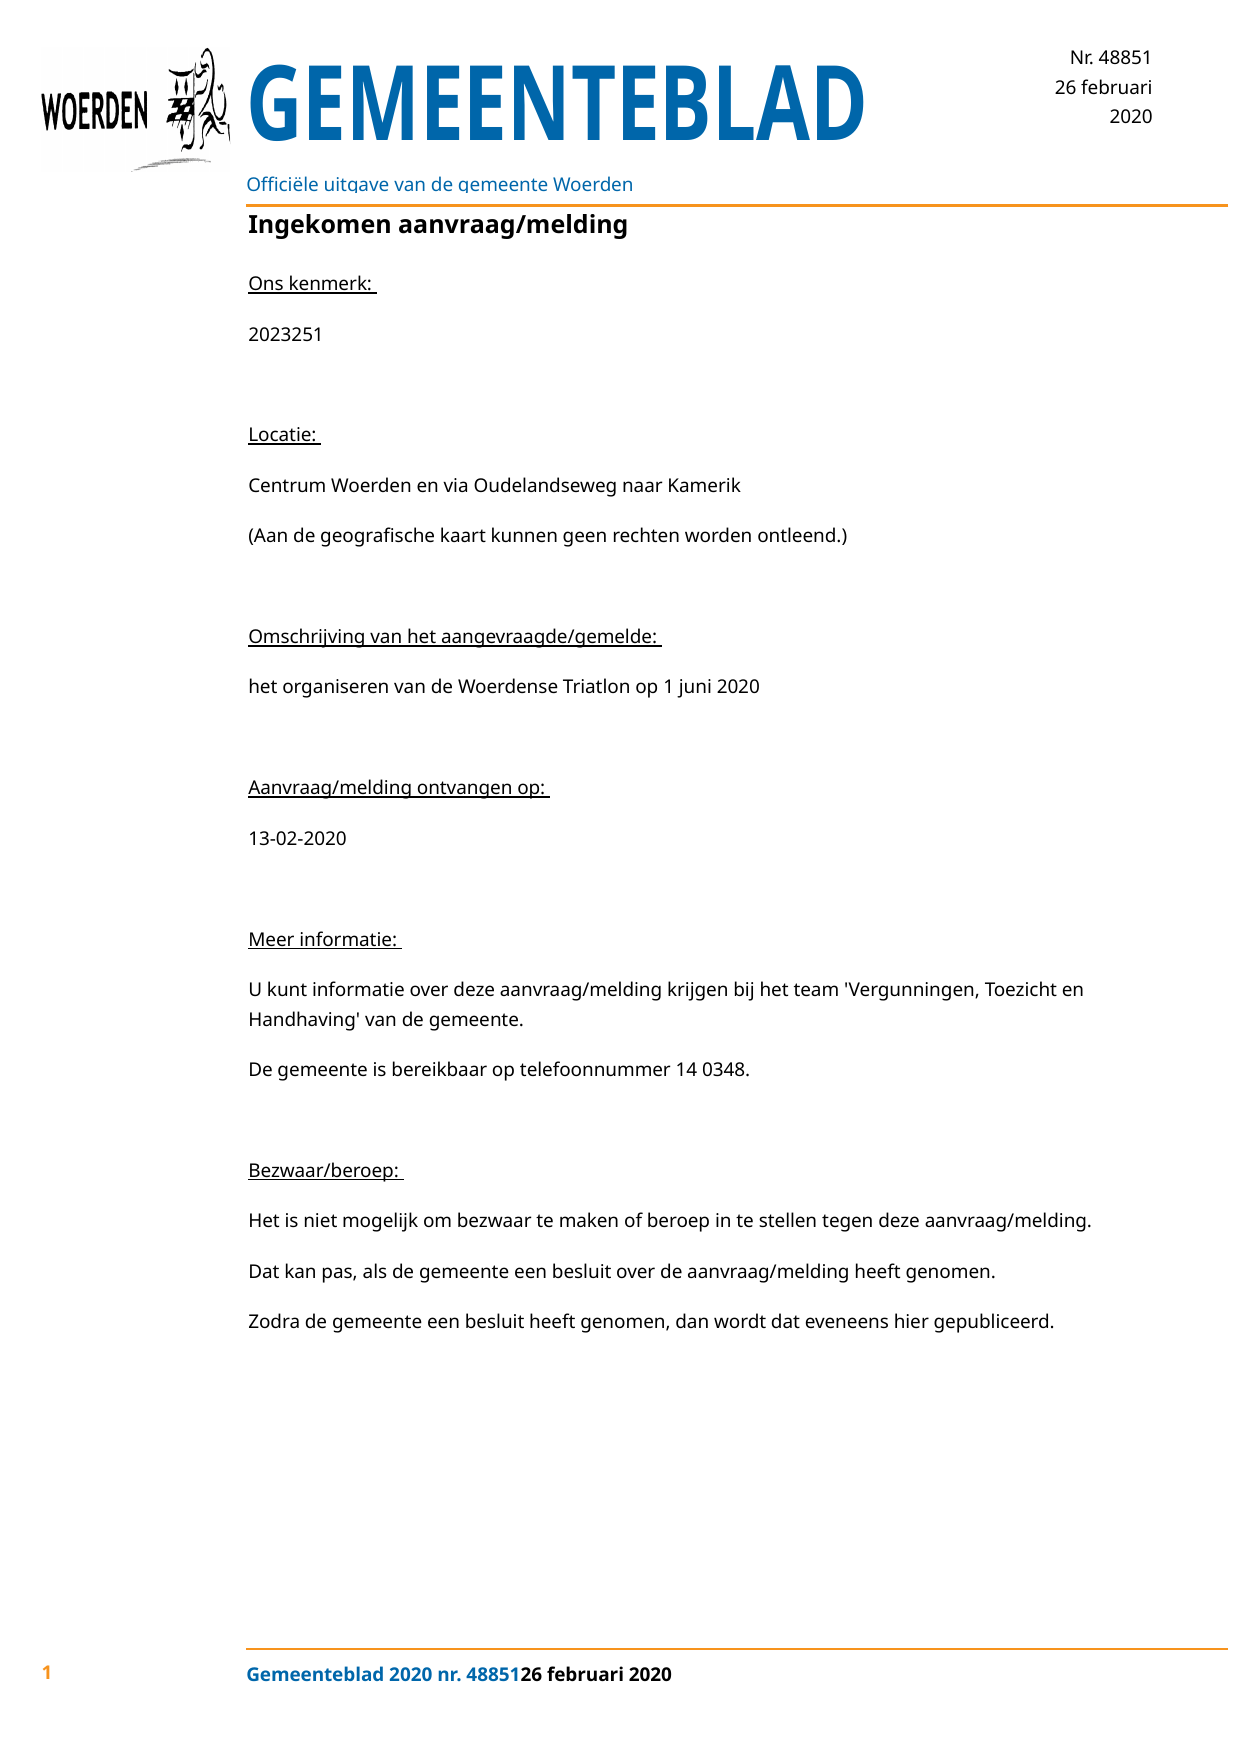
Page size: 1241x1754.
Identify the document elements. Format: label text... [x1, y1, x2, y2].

text Meer informatie: [248, 926, 1152, 951]
text Ons kenmerk: [248, 270, 1152, 296]
text Centrum Woerden en via Oudelandseweg naar Kamerik [248, 472, 1152, 498]
text Omschrijving van het aangevraagde/gemelde: [248, 623, 1152, 649]
text 13-02-2020 [248, 825, 1152, 851]
text Ingekomen aanvraag/melding [248, 207, 1152, 241]
text U kunt informatie over deze aanvraag/melding krijgen bij het team 'Vergunningen, Toezicht en Handhaving' van de gemeente. [248, 976, 1152, 1031]
text 2023251 [248, 321, 1152, 346]
text het organiseren van de Woerdense Triatlon op 1 juni 2020 [248, 674, 1152, 699]
text Locatie: [248, 422, 1152, 447]
text Zodra de gemeente een besluit heeft genomen, dan wordt dat eveneens hier gepubliceerd. [248, 1308, 1152, 1334]
text Het is niet mogelijk om bezwaar te maken of beroep in te stellen tegen deze aanvraag/melding. [248, 1207, 1152, 1233]
text Bezwaar/beroep: [248, 1157, 1152, 1183]
text De gemeente is bereikbaar op telefoonnummer 14 0348. [248, 1056, 1152, 1082]
text Aanvraag/melding ontvangen op: [248, 774, 1152, 800]
text (Aan de geografische kaart kunnen geen rechten worden ontleend.) [248, 522, 1152, 548]
picture [41, 47, 231, 172]
text Dat kan pas, als de gemeente een besluit over de aanvraag/melding heeft genomen. [248, 1258, 1152, 1283]
